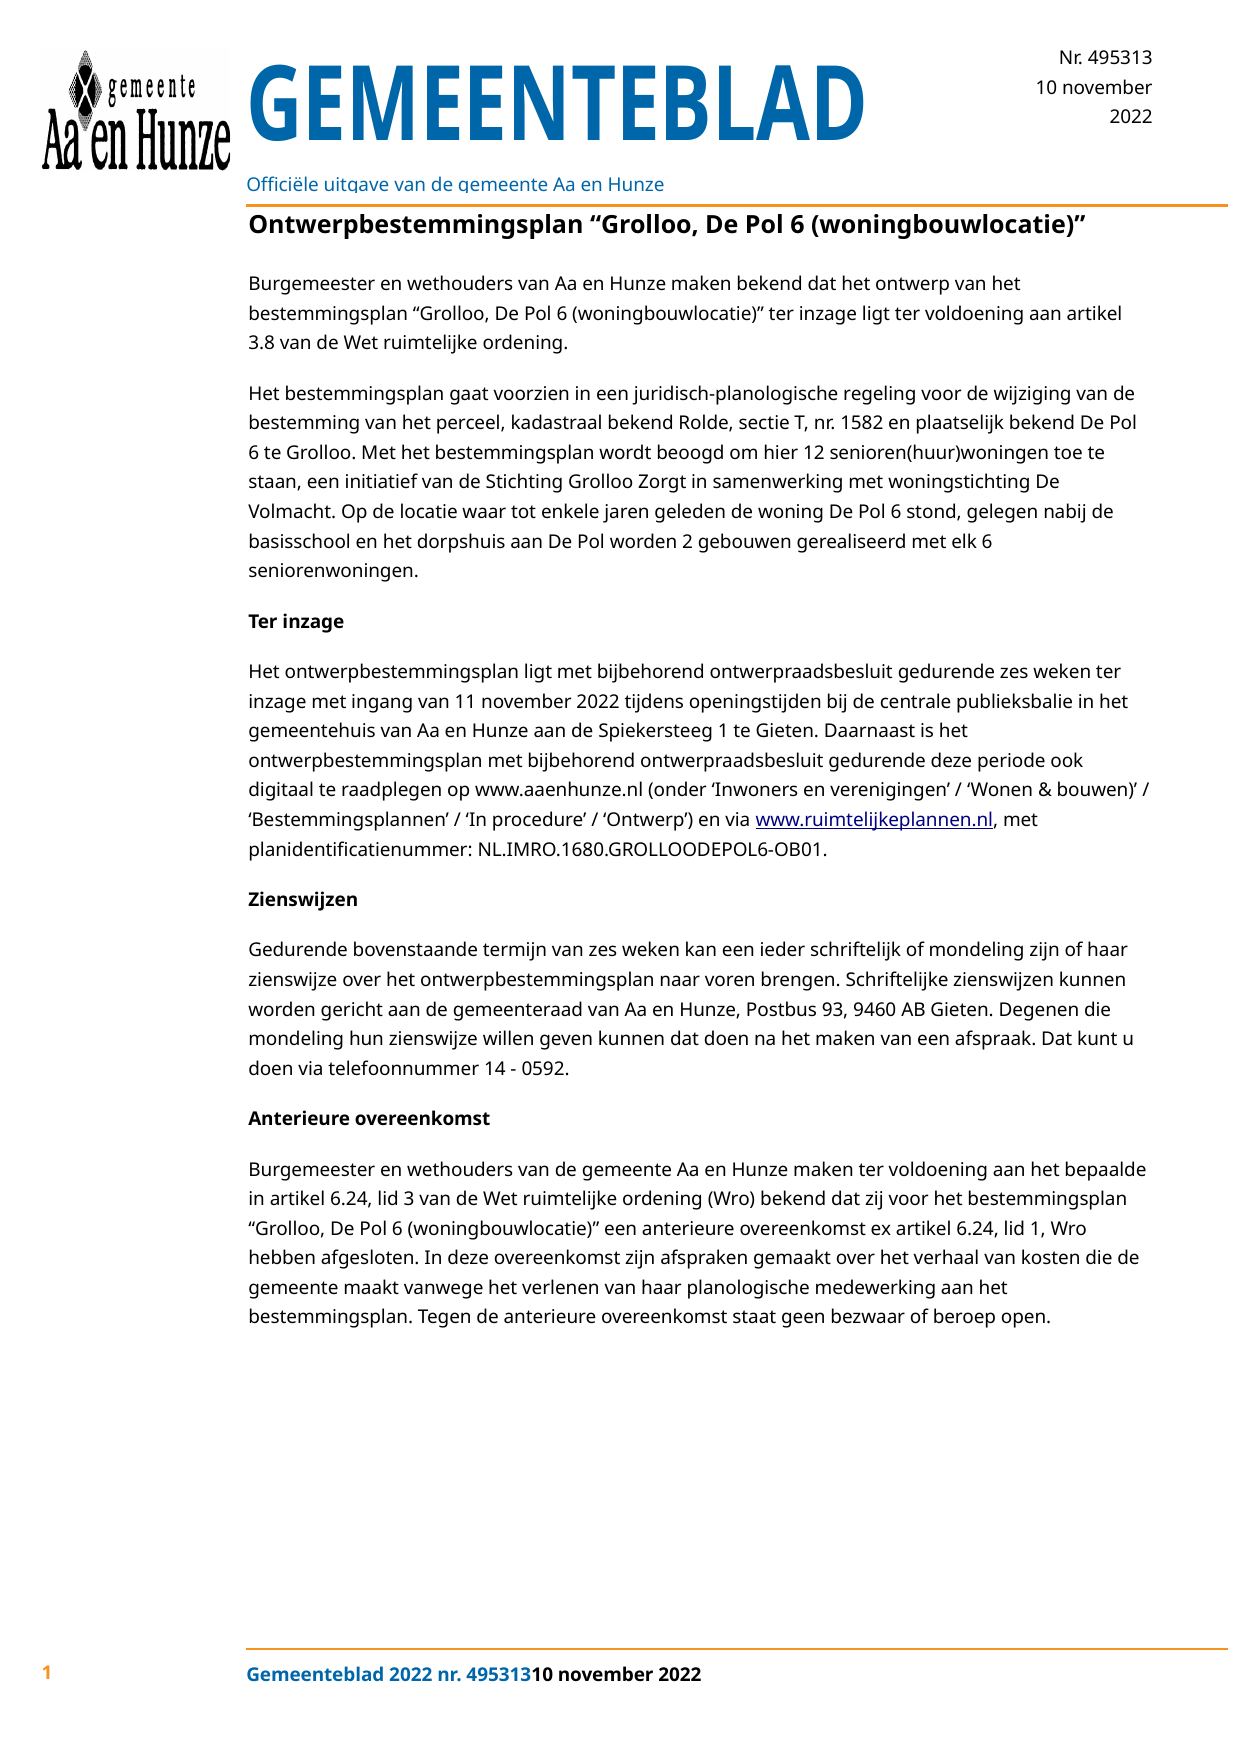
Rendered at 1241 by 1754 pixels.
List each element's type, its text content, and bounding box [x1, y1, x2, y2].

text Het bestemmingsplan gaat voorzien in een juridisch-planologische regeling voor de wijziging van de bestemming van het perceel, kadastraal bekend Rolde, sectie T, nr. 1582 en plaatselijk bekend De Pol 6 te Grolloo. Met het bestemmingsplan wordt beoogd om hier 12 senioren(huur)woningen toe te staan, een initiatief van de Stichting Grolloo Zorgt in samenwerking met woningstichting De Volmacht. Op de locatie waar tot enkele jaren geleden de woning De Pol 6 stond, gelegen nabij de basisschool en het dorpshuis aan De Pol worden 2 gebouwen gerealiseerd met elk 6 seniorenwoningen. [248, 380, 1152, 583]
text Burgemeester en wethouders van Aa en Hunze maken bekend dat het ontwerp van het bestemmingsplan “Grolloo, De Pol 6 (woningbouwlocatie)” ter inzage ligt ter voldoening aan artikel 3.8 van de Wet ruimtelijke ordening. [248, 270, 1152, 355]
text Burgemeester en wethouders van de gemeente Aa en Hunze maken ter voldoening aan het bepaalde in artikel 6.24, lid 3 van de Wet ruimtelijke ordening (Wro) bekend dat zij voor het bestemmingsplan “Grolloo, De Pol 6 (woningbouwlocatie)” een anterieure overeenkomst ex artikel 6.24, lid 1, Wro hebben afgesloten. In deze overeenkomst zijn afspraken gemaakt over het verhaal van kosten die de gemeente maakt vanwege het verlenen van haar planologische medewerking aan het bestemmingsplan. Tegen de anterieure overeenkomst staat geen bezwaar of beroep open. [248, 1156, 1152, 1329]
text Zienswijzen [248, 886, 1152, 912]
text Anterieure overeenkomst [248, 1105, 1152, 1131]
text Het ontwerpbestemmingsplan ligt met bijbehorend ontwerpraadsbesluit gedurende zes weken ter inzage met ingang van 11 november 2022 tijdens openingstijden bij de centrale publieksbalie in het gemeentehuis van Aa en Hunze aan de Spiekersteeg 1 te Gieten. Daarnaast is het ontwerpbestemmingsplan met bijbehorend ontwerpraadsbesluit gedurende deze periode ook digitaal te raadplegen op www.aaenhunze.nl (onder ‘Inwoners en verenigingen’ / ‘Wonen & bouwen)’ / ‘Bestemmingsplannen’ / ‘In procedure’ / ‘Ontwerp’) en via www.ruimtelijkeplannen.nl, met planidentificatienummer: NL.IMRO.1680.GROLLOODEPOL6-OB01. [248, 658, 1152, 861]
text Ontwerpbestemmingsplan “Grolloo, De Pol 6 (woningbouwlocatie)” [248, 207, 1152, 241]
text Ter inzage [248, 608, 1152, 633]
text Gedurende bovenstaande termijn van zes weken kan een ieder schriftelijk of mondeling zijn of haar zienswijze over het ontwerpbestemmingsplan naar voren brengen. Schriftelijke zienswijzen kunnen worden gericht aan de gemeenteraad van Aa en Hunze, Postbus 93, 9460 AB Gieten. Degenen die mondeling hun zienswijze willen geven kunnen dat doen na het maken van een afspraak. Dat kunt u doen via telefoonnummer 14 - 0592. [248, 937, 1152, 1081]
picture [41, 47, 231, 172]
